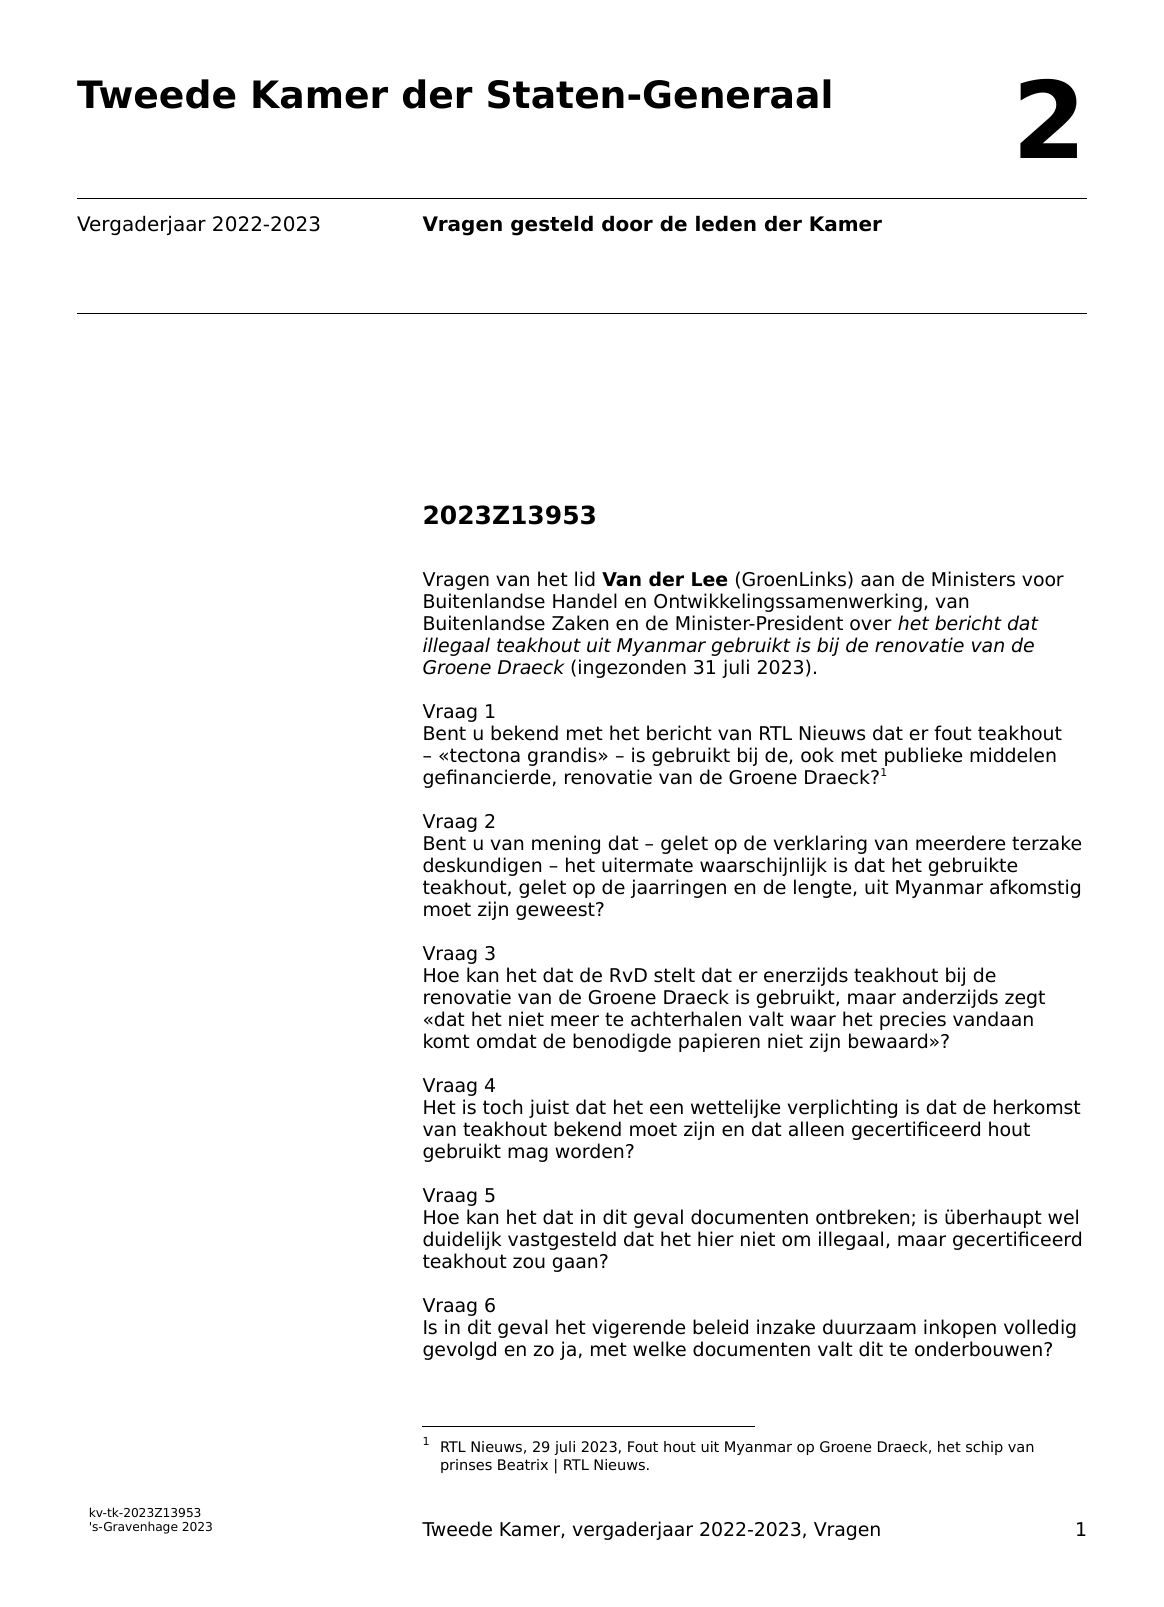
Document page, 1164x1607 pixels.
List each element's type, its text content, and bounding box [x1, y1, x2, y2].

text RTL Nieuws, 29 juli 2023, Fout hout uit Myanmar op Groene Draeck, het schip van prinses Beatrix | RTL Nieuws. [422, 1435, 1087, 1474]
table_header Tweede Kamer der Staten-Generaal [77, 59, 886, 198]
text 's-Gravenhage 2023 [88, 1520, 323, 1534]
text Hoe kan het dat in dit geval documenten ontbreken; is überhaupt wel duidelijk vastgesteld dat het hier niet om illegaal, maar gecertificeerd teakhout zou gaan? [422, 1207, 1087, 1273]
text Hoe kan het dat de RvD stelt dat er enerzijds teakhout bij de renovatie van de Groene Draeck is gebruikt, maar anderzijds zegt «dat het niet meer te achterhalen valt waar het precies vandaan komt omdat de benodigde papieren niet zijn bewaard»? [422, 965, 1087, 1053]
text Vragen van het lid Van der Lee (GroenLinks) aan de Ministers voor Buitenlandse Handel en Ontwikkelingssamenwerking, van Buitenlandse Zaken en de Minister-President over het bericht dat illegaal teakhout uit Myanmar gebruikt is bij de renovatie van de Groene Draeck (ingezonden 31 juli 2023). [422, 569, 1087, 679]
text 2023Z13953 [422, 501, 1087, 531]
text Vraag 2 [422, 811, 1087, 833]
text Vraag 3 [422, 943, 1087, 965]
text Vraag 5 [422, 1185, 1087, 1207]
text kv-tk-2023Z13953 [88, 1506, 323, 1520]
text Vraag 1 [422, 701, 1087, 723]
table_cell Vergaderjaar 2022-2023 [77, 199, 422, 313]
text Vraag 4 [422, 1075, 1087, 1097]
text Is in dit geval het vigerende beleid inzake duurzaam inkopen volledig gevolgd en zo ja, met welke documenten valt dit te onderbouwen? [422, 1317, 1087, 1361]
table_header 2 [886, 59, 1087, 198]
text Het is toch juist dat het een wettelijke verplichting is dat de herkomst van teakhout bekend moet zijn en dat alleen gecertificeerd hout gebruikt mag worden? [422, 1097, 1087, 1163]
text Vraag 6 [422, 1295, 1087, 1317]
text Bent u bekend met het bericht van RTL Nieuws dat er fout teakhout – «tectona grandis» – is gebruikt bij de, ook met publieke middelen gefinancierde, renovatie van de Groene Draeck? [422, 723, 1087, 789]
table_cell Vragen gesteld door de leden der Kamer [422, 199, 1087, 313]
text Bent u van mening dat – gelet op de verklaring van meerdere terzake deskundigen – het uitermate waarschijnlijk is dat het gebruikte teakhout, gelet op de jaarringen en de lengte, uit Myanmar afkomstig moet zijn geweest? [422, 833, 1087, 921]
